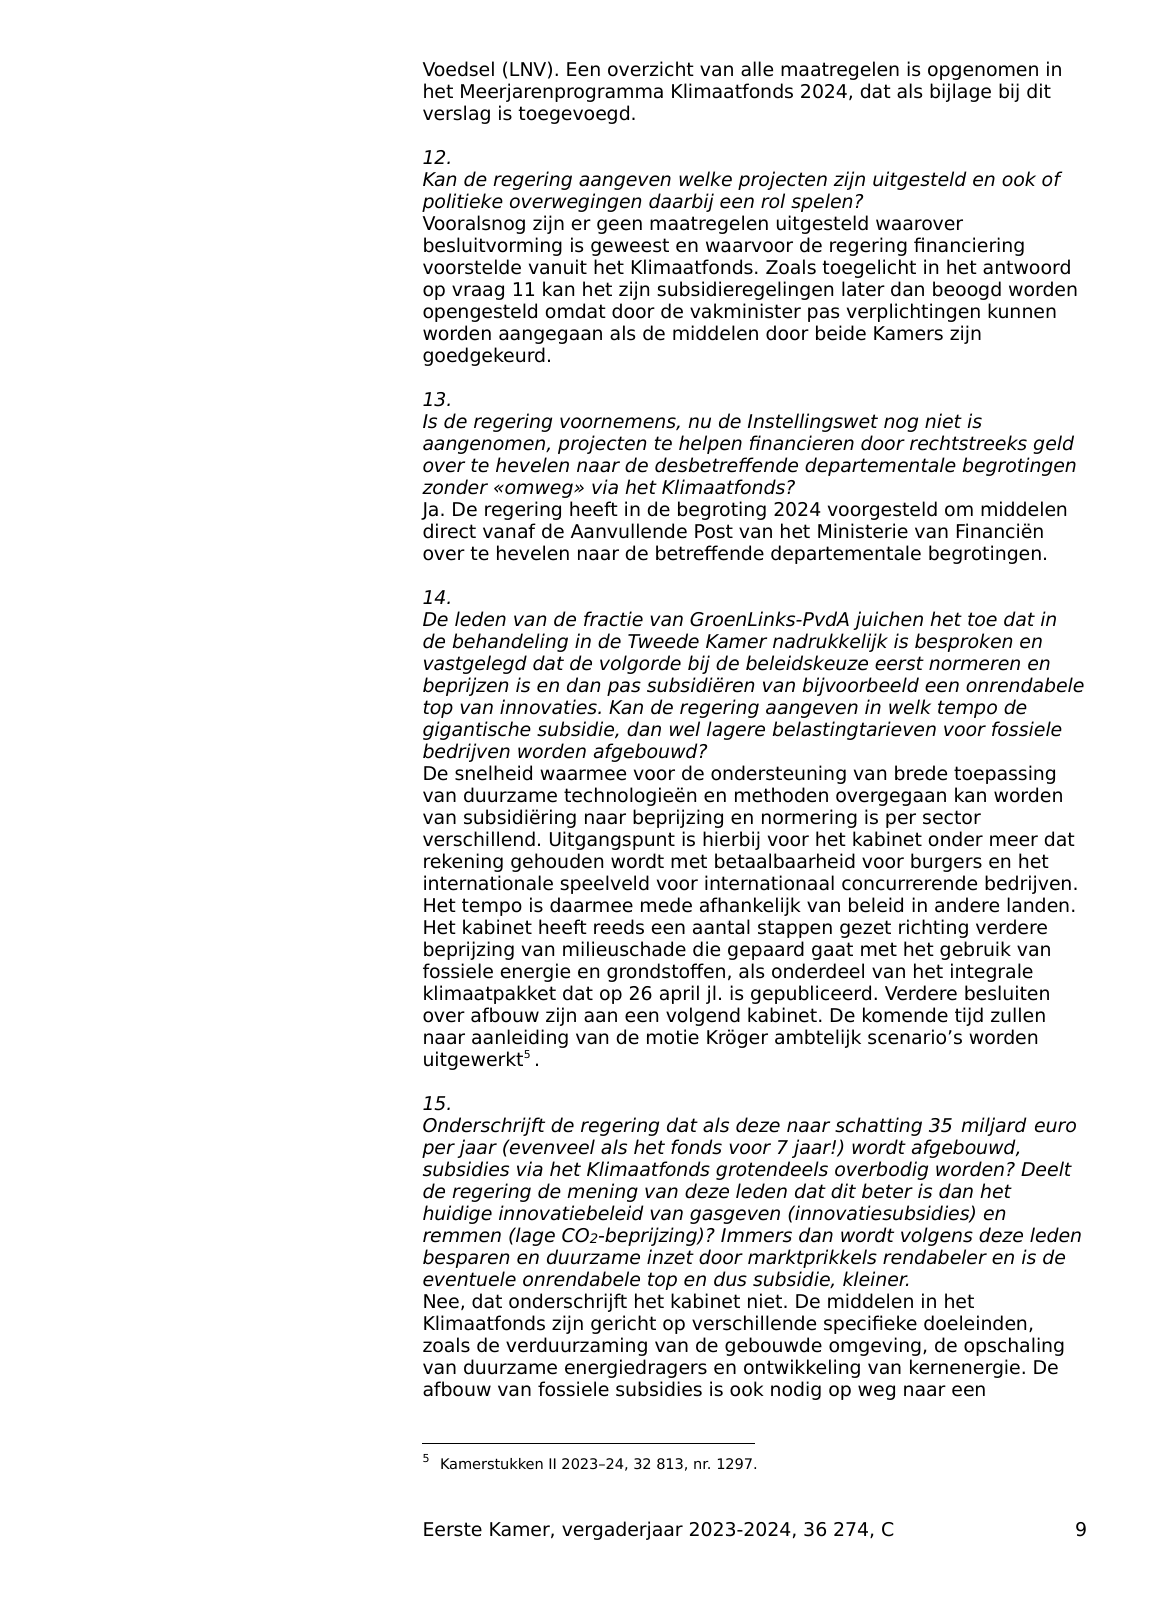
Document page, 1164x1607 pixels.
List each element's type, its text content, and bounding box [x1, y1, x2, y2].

text Nee, dat onderschrijft het kabinet niet. De middelen in het Klimaatfonds zijn gericht op verschillende specifieke doeleinden, zoals de verduurzaming van de gebouwde omgeving, de opschaling van duurzame energiedragers en ontwikkeling van kernenergie. De afbouw van fossiele subsidies is ook nodig op weg naar een [422, 1291, 1087, 1401]
text Voedsel (LNV). Een overzicht van alle maatregelen is opgenomen in het Meerjarenprogramma Klimaatfonds 2024, dat als bijlage bij dit verslag is toegevoegd. [422, 59, 1087, 125]
text De leden van de fractie van GroenLinks-PvdA juichen het toe dat in de behandeling in de Tweede Kamer nadrukkelijk is besproken en vastgelegd dat de volgorde bij de beleidskeuze eerst normeren en beprijzen is en dan pas subsidiëren van bijvoorbeeld een onrendabele top van innovaties. Kan de regering aangeven in welk tempo de gigantische subsidie, dan wel lagere belastingtarieven voor fossiele bedrijven worden afgebouwd? [422, 609, 1087, 763]
text De snelheid waarmee voor de ondersteuning van brede toepassing van duurzame technologieën en methoden overgegaan kan worden van subsidiëring naar beprijzing en normering is per sector verschillend. Uitgangspunt is hierbij voor het kabinet onder meer dat rekening gehouden wordt met betaalbaarheid voor burgers en het internationale speelveld voor internationaal concurrerende bedrijven. Het tempo is daarmee mede afhankelijk van beleid in andere landen. Het kabinet heeft reeds een aantal stappen gezet richting verdere beprijzing van milieuschade die gepaard gaat met het gebruik van fossiele energie en grondstoffen, als onderdeel van het integrale klimaatpakket dat op 26 april jl. is gepubliceerd. Verdere besluiten over afbouw zijn aan een volgend kabinet. De komende tijd zullen naar aanleiding van de motie Kröger ambtelijk scenario’s worden uitgewerkt. [422, 763, 1087, 1071]
text 12. [422, 147, 1087, 169]
text Is de regering voornemens, nu de Instellingswet nog niet is aangenomen, projecten te helpen financieren door rechtstreeks geld over te hevelen naar de desbetreffende departementale begrotingen zonder «omweg» via het Klimaatfonds? [422, 411, 1087, 499]
text 15. [422, 1093, 1087, 1115]
text 14. [422, 587, 1087, 609]
text 13. [422, 389, 1087, 411]
text Vooralsnog zijn er geen maatregelen uitgesteld waarover besluitvorming is geweest en waarvoor de regering financiering voorstelde vanuit het Klimaatfonds. Zoals toegelicht in het antwoord op vraag 11 kan het zijn subsidieregelingen later dan beoogd worden opengesteld omdat door de vakminister pas verplichtingen kunnen worden aangegaan als de middelen door beide Kamers zijn goedgekeurd. [422, 213, 1087, 367]
text Kamerstukken II 2023–24, 32 813, nr. 1297. [422, 1452, 1087, 1474]
text Onderschrijft de regering dat als deze naar schatting 35 miljard euro per jaar (evenveel als het fonds voor 7 jaar!) wordt afgebouwd, subsidies via het Klimaatfonds grotendeels overbodig worden? Deelt de regering de mening van deze leden dat dit beter is dan het huidige innovatiebeleid van gasgeven (innovatiesubsidies) en remmen (lage CO2-beprijzing)? Immers dan wordt volgens deze leden besparen en duurzame inzet door marktprikkels rendabeler en is de eventuele onrendabele top en dus subsidie, kleiner. [422, 1115, 1087, 1291]
text Kan de regering aangeven welke projecten zijn uitgesteld en ook of politieke overwegingen daarbij een rol spelen? [422, 169, 1087, 213]
text Ja. De regering heeft in de begroting 2024 voorgesteld om middelen direct vanaf de Aanvullende Post van het Ministerie van Financiën over te hevelen naar de betreffende departementale begrotingen. [422, 499, 1087, 565]
